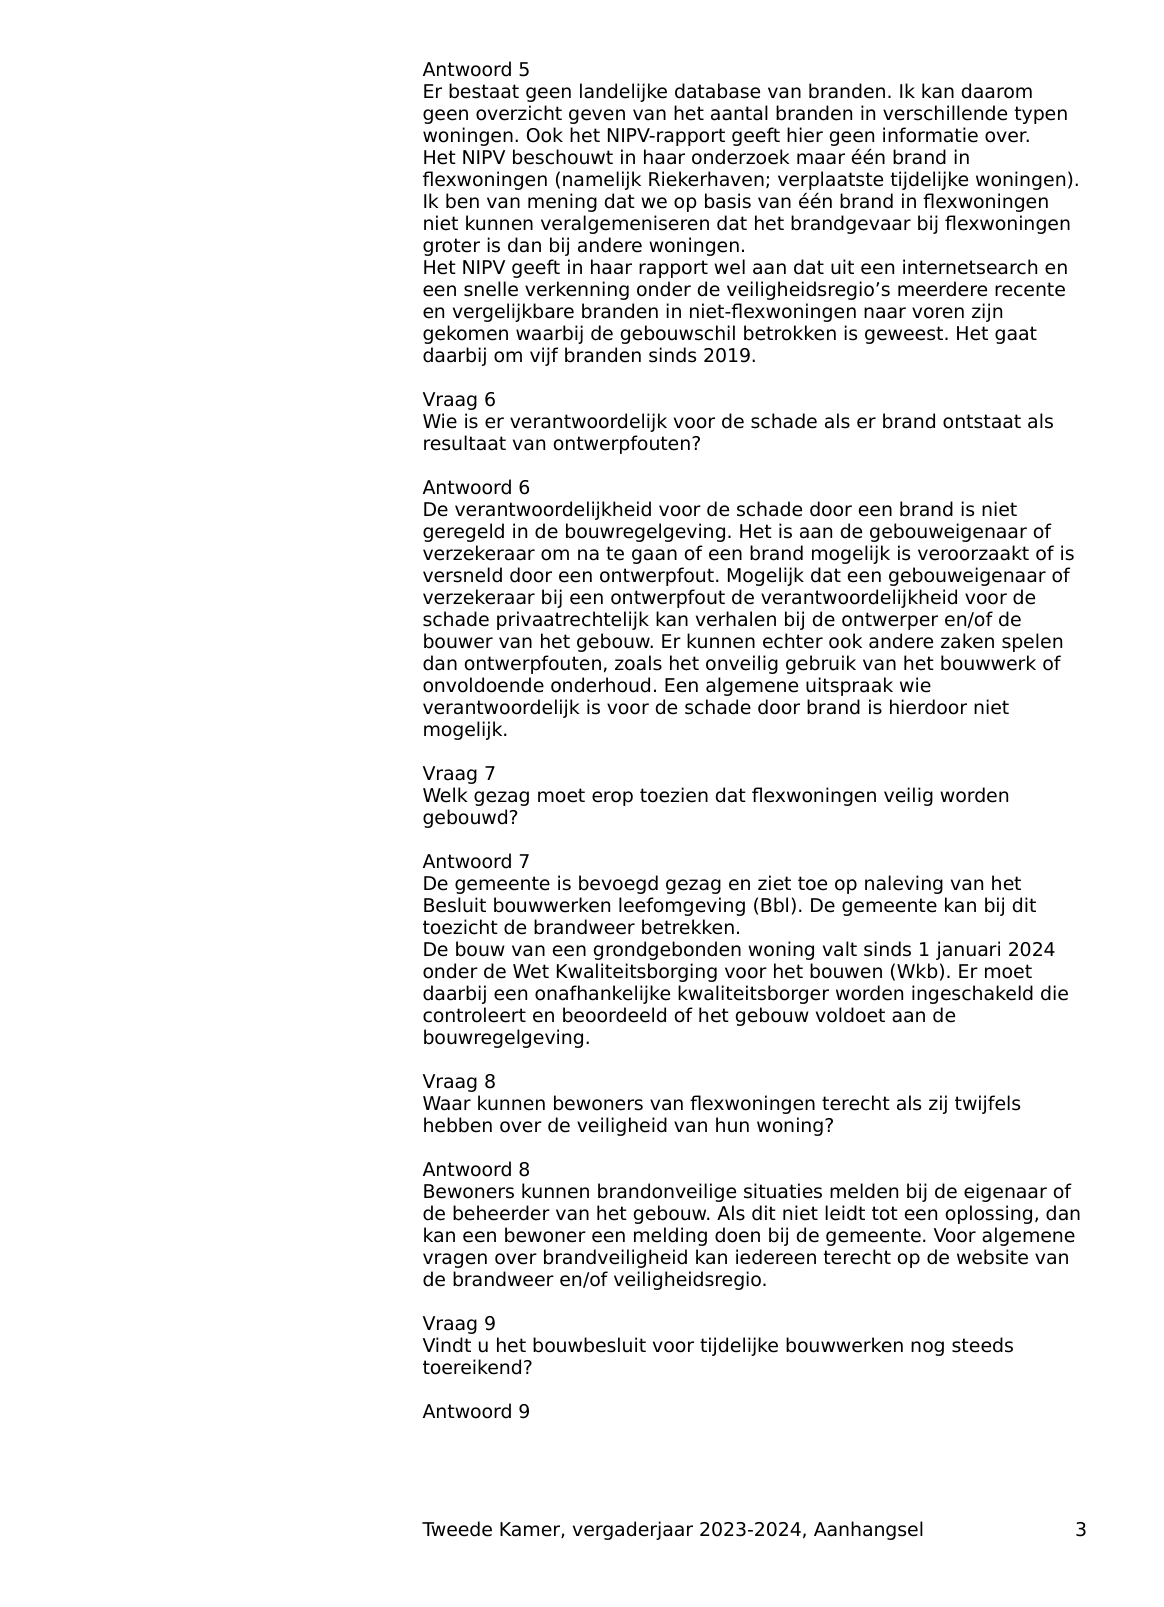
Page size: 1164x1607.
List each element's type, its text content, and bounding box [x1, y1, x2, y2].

text De gemeente is bevoegd gezag en ziet toe op naleving van het Besluit bouwwerken leefomgeving (Bbl). De gemeente kan bij dit toezicht de brandweer betrekken. [422, 873, 1087, 939]
text Het NIPV geeft in haar rapport wel aan dat uit een internetsearch en een snelle verkenning onder de veiligheidsregio’s meerdere recente en vergelijkbare branden in niet-flexwoningen naar voren zijn gekomen waarbij de gebouwschil betrokken is geweest. Het gaat daarbij om vijf branden sinds 2019. [422, 257, 1087, 367]
text Waar kunnen bewoners van flexwoningen terecht als zij twijfels hebben over de veiligheid van hun woning? [422, 1093, 1087, 1137]
text De verantwoordelijkheid voor de schade door een brand is niet geregeld in de bouwregelgeving. Het is aan de gebouweigenaar of verzekeraar om na te gaan of een brand mogelijk is veroorzaakt of is versneld door een ontwerpfout. Mogelijk dat een gebouweigenaar of verzekeraar bij een ontwerpfout de verantwoordelijkheid voor de schade privaatrechtelijk kan verhalen bij de ontwerper en/of de bouwer van het gebouw. Er kunnen echter ook andere zaken spelen dan ontwerpfouten, zoals het onveilig gebruik van het bouwwerk of onvoldoende onderhoud. Een algemene uitspraak wie verantwoordelijk is voor de schade door brand is hierdoor niet mogelijk. [422, 499, 1087, 741]
text Antwoord 5 [422, 59, 1087, 81]
text Antwoord 8 [422, 1159, 1087, 1181]
text Vraag 6 [422, 389, 1087, 411]
text De bouw van een grondgebonden woning valt sinds 1 januari 2024 onder de Wet Kwaliteitsborging voor het bouwen (Wkb). Er moet daarbij een onafhankelijke kwaliteitsborger worden ingeschakeld die controleert en beoordeeld of het gebouw voldoet aan de bouwregelgeving. [422, 939, 1087, 1049]
text Vindt u het bouwbesluit voor tijdelijke bouwwerken nog steeds toereikend? [422, 1335, 1087, 1379]
text Vraag 7 [422, 763, 1087, 785]
text Antwoord 7 [422, 851, 1087, 873]
text Antwoord 9 [422, 1401, 1087, 1423]
text Welk gezag moet erop toezien dat flexwoningen veilig worden gebouwd? [422, 785, 1087, 829]
text Er bestaat geen landelijke database van branden. Ik kan daarom geen overzicht geven van het aantal branden in verschillende typen woningen. Ook het NIPV-rapport geeft hier geen informatie over. [422, 81, 1087, 147]
text Vraag 8 [422, 1071, 1087, 1093]
text Antwoord 6 [422, 477, 1087, 499]
text Wie is er verantwoordelijk voor de schade als er brand ontstaat als resultaat van ontwerpfouten? [422, 411, 1087, 455]
text Het NIPV beschouwt in haar onderzoek maar één brand in flexwoningen (namelijk Riekerhaven; verplaatste tijdelijke woningen). Ik ben van mening dat we op basis van één brand in flexwoningen niet kunnen veralgemeniseren dat het brandgevaar bij flexwoningen groter is dan bij andere woningen. [422, 147, 1087, 257]
text Vraag 9 [422, 1313, 1087, 1335]
text Bewoners kunnen brandonveilige situaties melden bij de eigenaar of de beheerder van het gebouw. Als dit niet leidt tot een oplossing, dan kan een bewoner een melding doen bij de gemeente. Voor algemene vragen over brandveiligheid kan iedereen terecht op de website van de brandweer en/of veiligheidsregio. [422, 1181, 1087, 1291]
